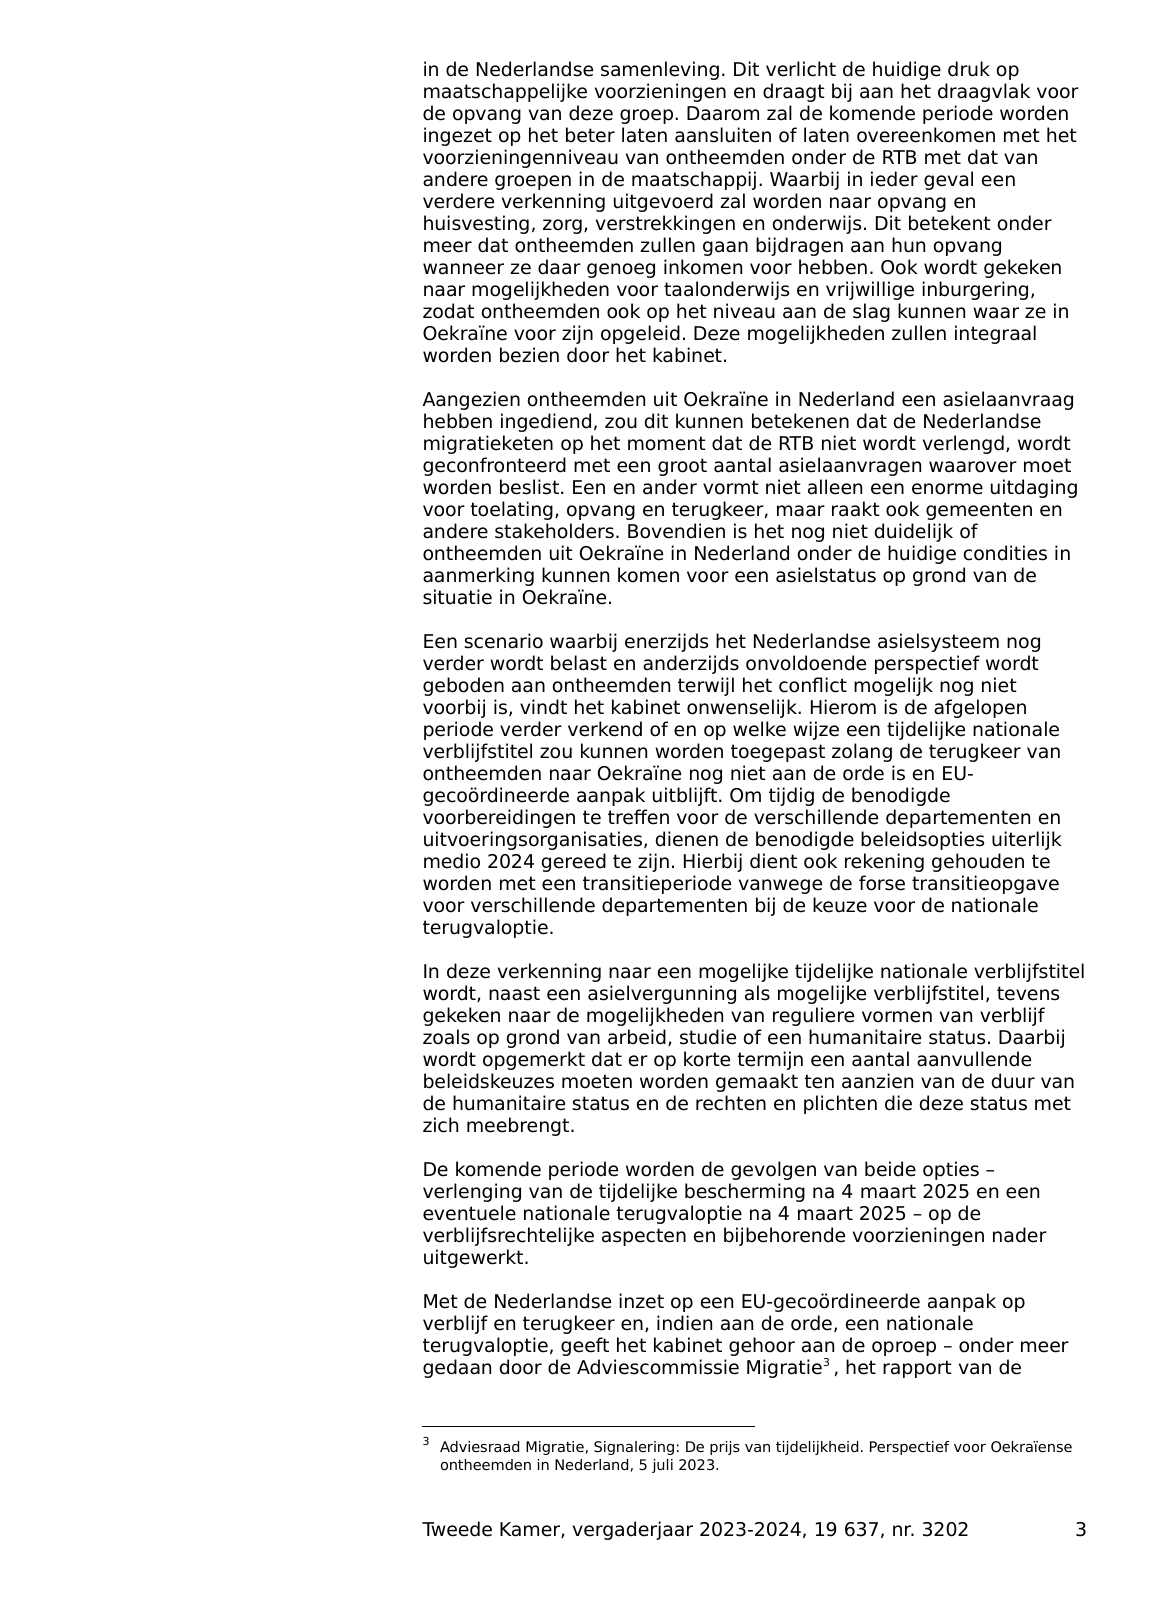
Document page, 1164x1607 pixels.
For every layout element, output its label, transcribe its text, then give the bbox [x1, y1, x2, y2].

text De komende periode worden de gevolgen van beide opties – verlenging van de tijdelijke bescherming na 4 maart 2025 en een eventuele nationale terugvaloptie na 4 maart 2025 – op de verblijfsrechtelijke aspecten en bijbehorende voorzieningen nader uitgewerkt. [422, 1159, 1087, 1269]
text Met de Nederlandse inzet op een EU-gecoördineerde aanpak op verblijf en terugkeer en, indien aan de orde, een nationale terugvaloptie, geeft het kabinet gehoor aan de oproep – onder meer gedaan door de Adviescommissie Migratie, het rapport van de [422, 1291, 1087, 1379]
text Adviesraad Migratie, Signalering: De prijs van tijdelijkheid. Perspectief voor Oekraïense ontheemden in Nederland, 5 juli 2023. [422, 1435, 1087, 1474]
text Een scenario waarbij enerzijds het Nederlandse asielsysteem nog verder wordt belast en anderzijds onvoldoende perspectief wordt geboden aan ontheemden terwijl het conflict mogelijk nog niet voorbij is, vindt het kabinet onwenselijk. Hierom is de afgelopen periode verder verkend of en op welke wijze een tijdelijke nationale verblijfstitel zou kunnen worden toegepast zolang de terugkeer van ontheemden naar Oekraïne nog niet aan de orde is en EU-gecoördineerde aanpak uitblijft. Om tijdig de benodigde voorbereidingen te treffen voor de verschillende departementen en uitvoeringsorganisaties, dienen de benodigde beleidsopties uiterlijk medio 2024 gereed te zijn. Hierbij dient ook rekening gehouden te worden met een transitieperiode vanwege de forse transitieopgave voor verschillende departementen bij de keuze voor de nationale terugvaloptie. [422, 631, 1087, 939]
text In deze verkenning naar een mogelijke tijdelijke nationale verblijfstitel wordt, naast een asielvergunning als mogelijke verblijfstitel, tevens gekeken naar de mogelijkheden van reguliere vormen van verblijf zoals op grond van arbeid, studie of een humanitaire status. Daarbij wordt opgemerkt dat er op korte termijn een aantal aanvullende beleidskeuzes moeten worden gemaakt ten aanzien van de duur van de humanitaire status en de rechten en plichten die deze status met zich meebrengt. [422, 961, 1087, 1137]
text Aangezien ontheemden uit Oekraïne in Nederland een asielaanvraag hebben ingediend, zou dit kunnen betekenen dat de Nederlandse migratieketen op het moment dat de RTB niet wordt verlengd, wordt geconfronteerd met een groot aantal asielaanvragen waarover moet worden beslist. Een en ander vormt niet alleen een enorme uitdaging voor toelating, opvang en terugkeer, maar raakt ook gemeenten en andere stakeholders. Bovendien is het nog niet duidelijk of ontheemden uit Oekraïne in Nederland onder de huidige condities in aanmerking kunnen komen voor een asielstatus op grond van de situatie in Oekraïne. [422, 389, 1087, 609]
text in de Nederlandse samenleving. Dit verlicht de huidige druk op maatschappelijke voorzieningen en draagt bij aan het draagvlak voor de opvang van deze groep. Daarom zal de komende periode worden ingezet op het beter laten aansluiten of laten overeenkomen met het voorzieningenniveau van ontheemden onder de RTB met dat van andere groepen in de maatschappij. Waarbij in ieder geval een verdere verkenning uitgevoerd zal worden naar opvang en huisvesting, zorg, verstrekkingen en onderwijs. Dit betekent onder meer dat ontheemden zullen gaan bijdragen aan hun opvang wanneer ze daar genoeg inkomen voor hebben. Ook wordt gekeken naar mogelijkheden voor taalonderwijs en vrijwillige inburgering, zodat ontheemden ook op het niveau aan de slag kunnen waar ze in Oekraïne voor zijn opgeleid. Deze mogelijkheden zullen integraal worden bezien door het kabinet. [422, 59, 1087, 367]
